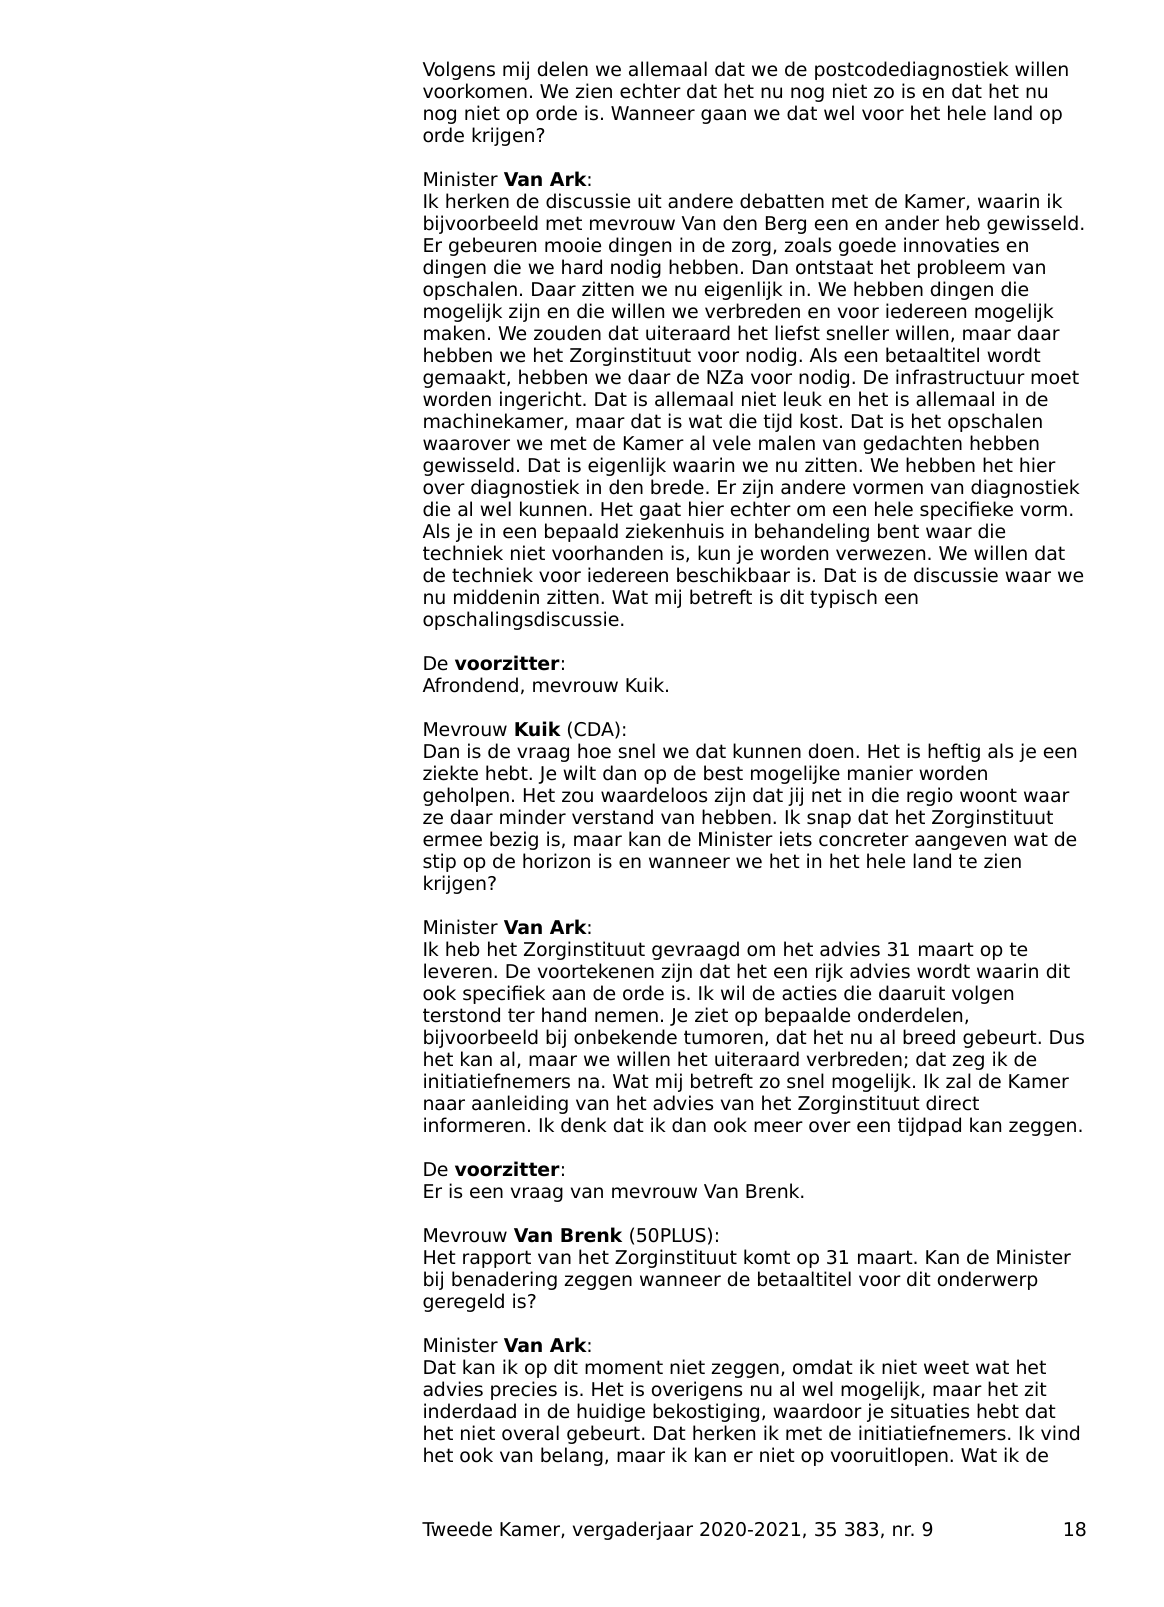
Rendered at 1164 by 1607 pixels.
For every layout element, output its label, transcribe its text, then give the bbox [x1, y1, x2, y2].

text Er is een vraag van mevrouw Van Brenk. [422, 1181, 1087, 1203]
text Mevrouw Van Brenk (50PLUS): [422, 1225, 1087, 1247]
text Minister Van Ark: [422, 917, 1087, 939]
text De voorzitter: [422, 653, 1087, 675]
text Volgens mij delen we allemaal dat we de postcodediagnostiek willen voorkomen. We zien echter dat het nu nog niet zo is en dat het nu nog niet op orde is. Wanneer gaan we dat wel voor het hele land op orde krijgen? [422, 59, 1087, 147]
text Minister Van Ark: [422, 1335, 1087, 1357]
text Ik heb het Zorginstituut gevraagd om het advies 31 maart op te leveren. De voortekenen zijn dat het een rijk advies wordt waarin dit ook specifiek aan de orde is. Ik wil de acties die daaruit volgen terstond ter hand nemen. Je ziet op bepaalde onderdelen, bijvoorbeeld bij onbekende tumoren, dat het nu al breed gebeurt. Dus het kan al, maar we willen het uiteraard verbreden; dat zeg ik de initiatiefnemers na. Wat mij betreft zo snel mogelijk. Ik zal de Kamer naar aanleiding van het advies van het Zorginstituut direct informeren. Ik denk dat ik dan ook meer over een tijdpad kan zeggen. [422, 939, 1087, 1137]
text Het rapport van het Zorginstituut komt op 31 maart. Kan de Minister bij benadering zeggen wanneer de betaaltitel voor dit onderwerp geregeld is? [422, 1247, 1087, 1313]
text Afrondend, mevrouw Kuik. [422, 675, 1087, 697]
text De voorzitter: [422, 1159, 1087, 1181]
text Ik herken de discussie uit andere debatten met de Kamer, waarin ik bijvoorbeeld met mevrouw Van den Berg een en ander heb gewisseld. Er gebeuren mooie dingen in de zorg, zoals goede innovaties en dingen die we hard nodig hebben. Dan ontstaat het probleem van opschalen. Daar zitten we nu eigenlijk in. We hebben dingen die mogelijk zijn en die willen we verbreden en voor iedereen mogelijk maken. We zouden dat uiteraard het liefst sneller willen, maar daar hebben we het Zorginstituut voor nodig. Als een betaaltitel wordt gemaakt, hebben we daar de NZa voor nodig. De infrastructuur moet worden ingericht. Dat is allemaal niet leuk en het is allemaal in de machinekamer, maar dat is wat die tijd kost. Dat is het opschalen waarover we met de Kamer al vele malen van gedachten hebben gewisseld. Dat is eigenlijk waarin we nu zitten. We hebben het hier over diagnostiek in den brede. Er zijn andere vormen van diagnostiek die al wel kunnen. Het gaat hier echter om een hele specifieke vorm. Als je in een bepaald ziekenhuis in behandeling bent waar die techniek niet voorhanden is, kun je worden verwezen. We willen dat de techniek voor iedereen beschikbaar is. Dat is de discussie waar we nu middenin zitten. Wat mij betreft is dit typisch een opschalingsdiscussie. [422, 191, 1087, 631]
text Minister Van Ark: [422, 169, 1087, 191]
text Dan is de vraag hoe snel we dat kunnen doen. Het is heftig als je een ziekte hebt. Je wilt dan op de best mogelijke manier worden geholpen. Het zou waardeloos zijn dat jij net in die regio woont waar ze daar minder verstand van hebben. Ik snap dat het Zorginstituut ermee bezig is, maar kan de Minister iets concreter aangeven wat de stip op de horizon is en wanneer we het in het hele land te zien krijgen? [422, 741, 1087, 895]
text Dat kan ik op dit moment niet zeggen, omdat ik niet weet wat het advies precies is. Het is overigens nu al wel mogelijk, maar het zit inderdaad in de huidige bekostiging, waardoor je situaties hebt dat het niet overal gebeurt. Dat herken ik met de initiatiefnemers. Ik vind het ook van belang, maar ik kan er niet op vooruitlopen. Wat ik de [422, 1357, 1087, 1467]
text Mevrouw Kuik (CDA): [422, 719, 1087, 741]
